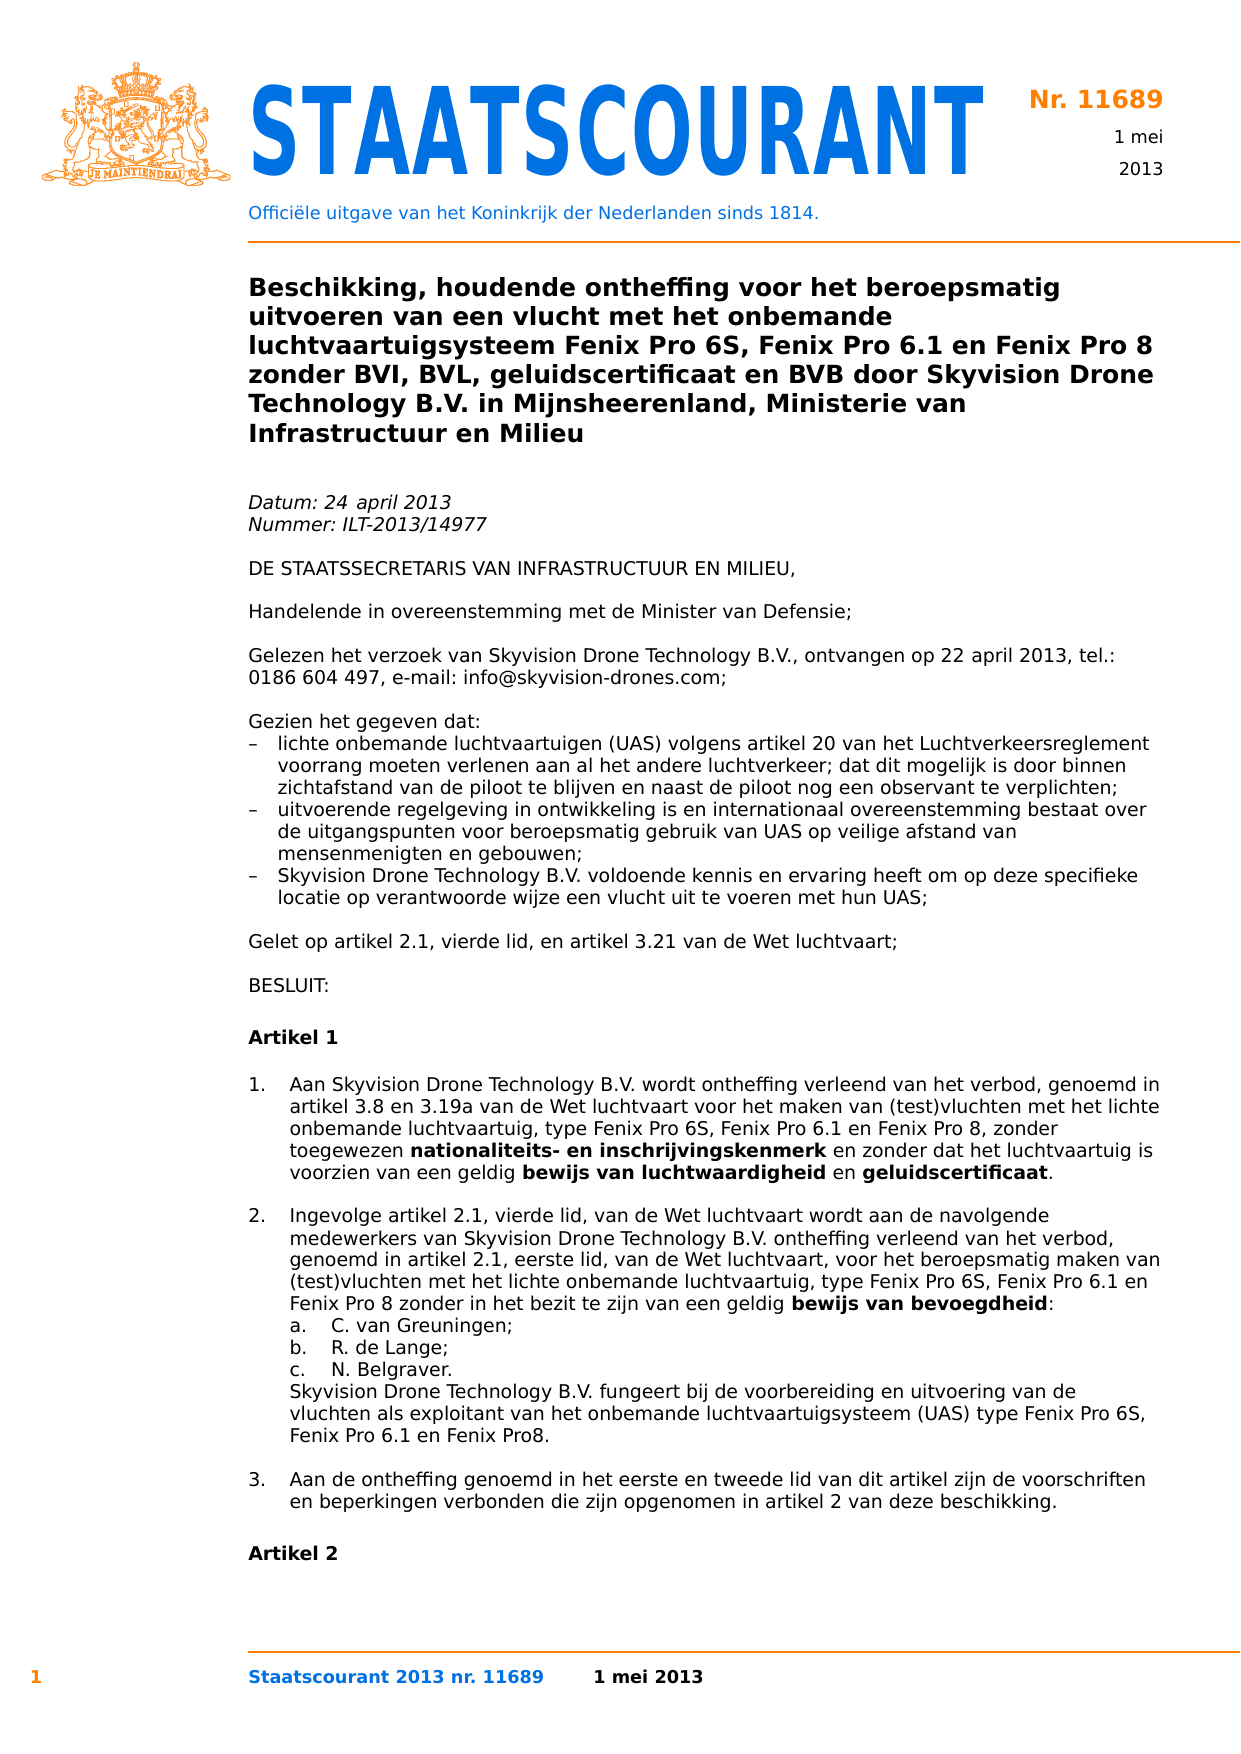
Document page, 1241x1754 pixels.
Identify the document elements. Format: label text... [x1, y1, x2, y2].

subtitle Artikel 1 [248, 1027, 1163, 1049]
subtitle Beschikking, houdende ontheffing voor het beroepsmatig uitvoeren van een vlucht met het onbemande luchtvaartuigsysteem Fenix Pro 6S, Fenix Pro 6.1 en Fenix Pro 8 zonder BVI, BVL, geluidscertificaat en BVB door Skyvision Drone Technology B.V. in Mijnsheerenland, Ministerie van Infrastructuur en Milieu [248, 273, 1163, 448]
table_header Nr. 11689 [998, 62, 1240, 121]
subtitle Artikel 2 [248, 1543, 1163, 1565]
table_cell 2013 [998, 153, 1240, 203]
text Nummer: ILT-2013/14977 [248, 514, 1163, 536]
picture [41, 62, 231, 186]
text a. C. van Greuningen; [289, 1315, 1163, 1337]
table_cell 1 mei [998, 121, 1240, 153]
text Handelende in overeenstemming met de Minister van Defensie; [248, 601, 1163, 623]
text – uitvoerende regelgeving in ontwikkeling is en internationaal overeenstemming bestaat over de uitgangspunten voor beroepsmatig gebruik van UAS op veilige afstand van mensenmenigten en gebouwen; [248, 799, 1163, 865]
text 2. Ingevolge artikel 2.1, vierde lid, van de Wet luchtvaart wordt aan de navolgende medewerkers van Skyvision Drone Technology B.V. ontheffing verleend van het verbod, genoemd in artikel 2.1, eerste lid, van de Wet luchtvaart, voor het beroepsmatig maken van (test)vluchten met het lichte onbemande luchtvaartuig, type Fenix Pro 6S, Fenix Pro 6.1 en Fenix Pro 8 zonder in het bezit te zijn van een geldig bewijs van bevoegdheid: [248, 1205, 1163, 1315]
table_cell Officiële uitgave van het Koninkrijk der Nederlanden sinds 1814. [248, 203, 1240, 241]
text – Skyvision Drone Technology B.V. voldoende kennis en ervaring heeft om op deze specifieke locatie op verantwoorde wijze een vlucht uit te voeren met hun UAS; [248, 865, 1163, 909]
text Datum: 24 april 2013 [248, 492, 1163, 514]
table_header [25, 62, 248, 241]
text DE STAATSSECRETARIS VAN INFRASTRUCTUUR EN MILIEU, [248, 558, 1163, 579]
table_header STAATSCOURANT [248, 62, 998, 203]
text 1. Aan Skyvision Drone Technology B.V. wordt ontheffing verleend van het verbod, genoemd in artikel 3.8 en 3.19a van de Wet luchtvaart voor het maken van (test)vluchten met het lichte onbemande luchtvaartuig, type Fenix Pro 6S, Fenix Pro 6.1 en Fenix Pro 8, zonder toegewezen nationaliteits- en inschrijvingskenmerk en zonder dat het luchtvaartuig is voorzien van een geldig bewijs van luchtwaardigheid en geluidscertificaat. [248, 1074, 1163, 1183]
text Gelezen het verzoek van Skyvision Drone Technology B.V., ontvangen op 22 april 2013, tel.: 0186 604 497, e-mail: info@skyvision-drones.com; [248, 645, 1163, 689]
text b. R. de Lange; [289, 1337, 1163, 1359]
text Gezien het gegeven dat: [248, 711, 1163, 733]
text Gelet op artikel 2.1, vierde lid, en artikel 3.21 van de Wet luchtvaart; [248, 931, 1163, 953]
text 3. Aan de ontheffing genoemd in het eerste en tweede lid van dit artikel zijn de voorschriften en beperkingen verbonden die zijn opgenomen in artikel 2 van deze beschikking. [248, 1469, 1163, 1513]
text Skyvision Drone Technology B.V. fungeert bij de voorbereiding en uitvoering van de vluchten als exploitant van het onbemande luchtvaartuigsysteem (UAS) type Fenix Pro 6S, Fenix Pro 6.1 en Fenix Pro8. [289, 1381, 1163, 1447]
text c. N. Belgraver. [289, 1359, 1163, 1381]
text BESLUIT: [248, 975, 1163, 997]
text – lichte onbemande luchtvaartuigen (UAS) volgens artikel 20 van het Luchtverkeersreglement voorrang moeten verlenen aan al het andere luchtverkeer; dat dit mogelijk is door binnen zichtafstand van de piloot te blijven en naast de piloot nog een observant te verplichten; [248, 733, 1163, 799]
